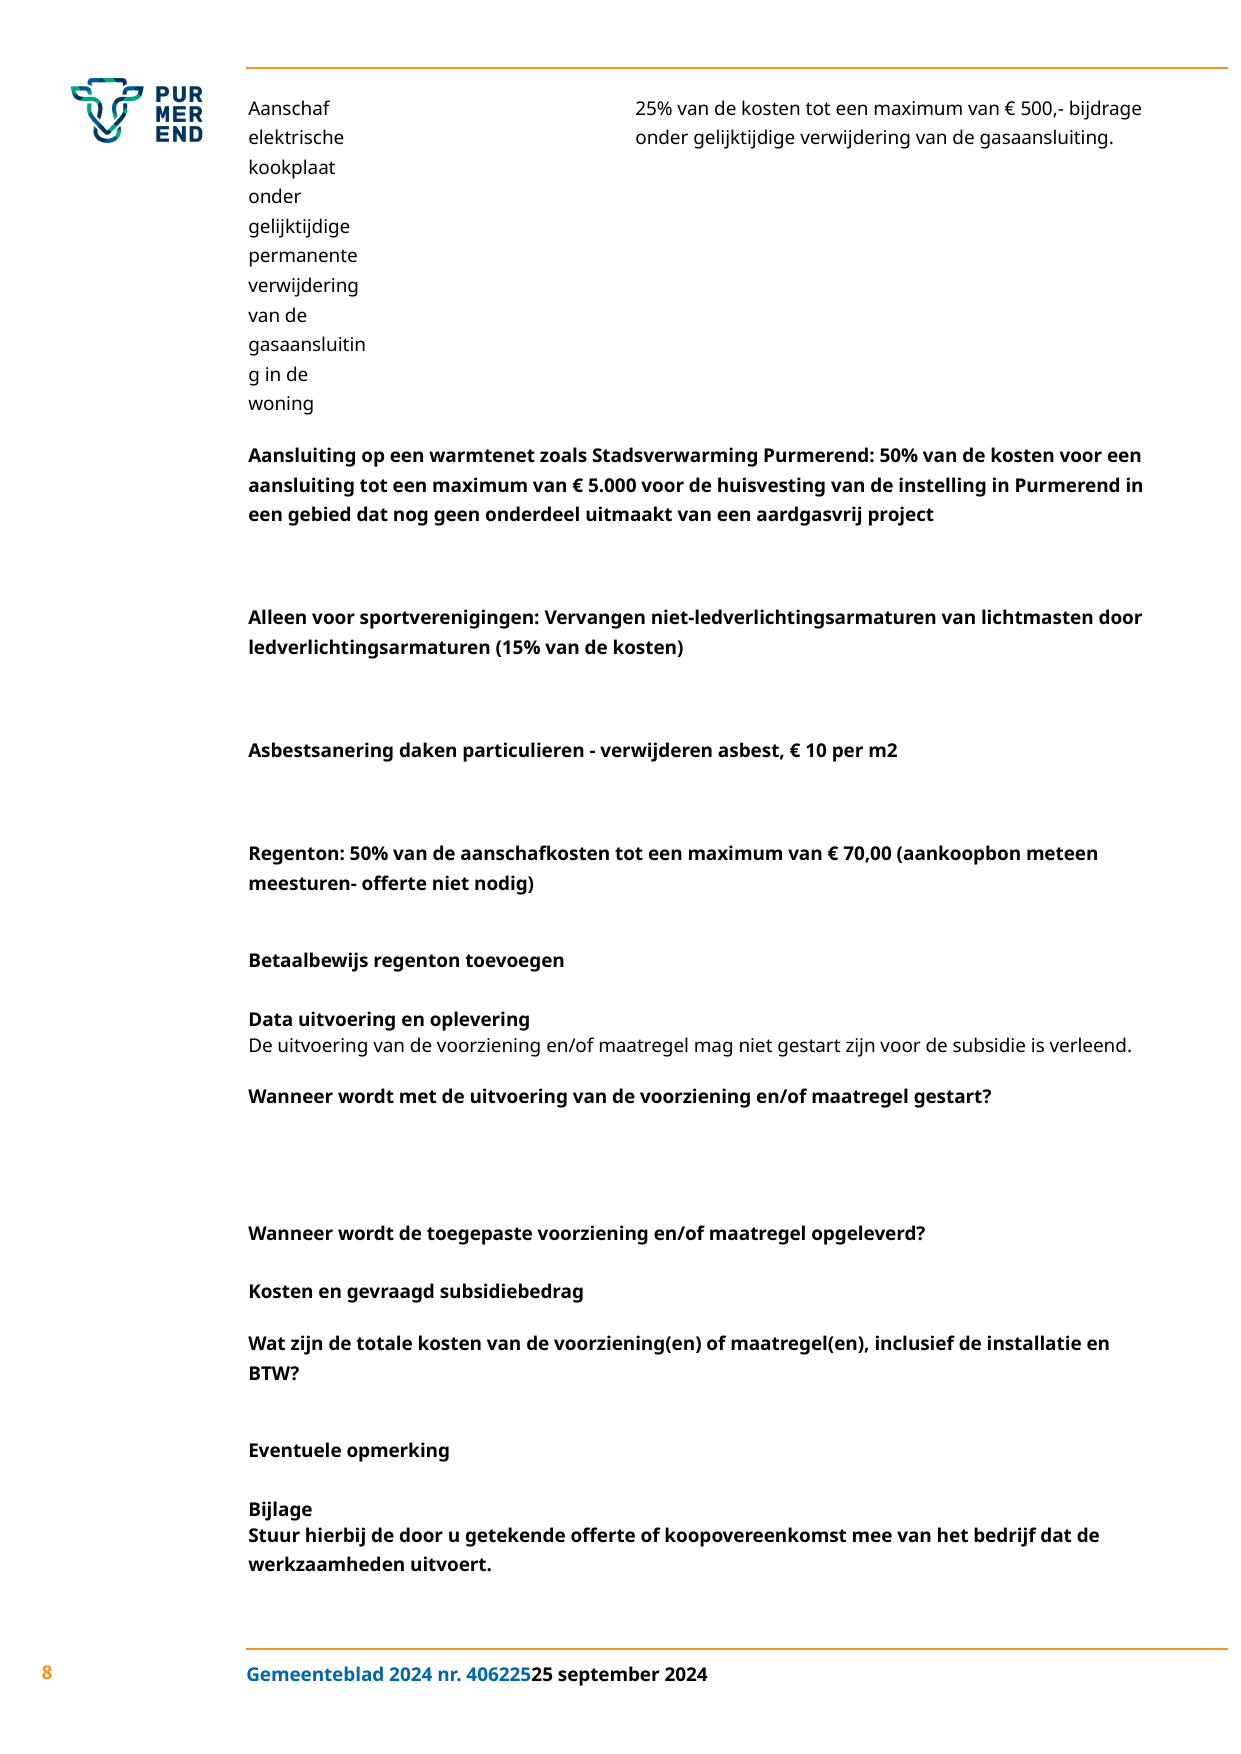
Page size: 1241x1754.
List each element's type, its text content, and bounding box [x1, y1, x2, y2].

table_cell [248, 660, 1152, 686]
table_cell [248, 1305, 1152, 1330]
table_header Wat zijn de totale kosten van de voorziening(en) of maatregel(en), inclusief de installatie en BTW? [248, 1330, 1152, 1386]
table_cell [248, 527, 1152, 553]
table_cell 25% van de kosten tot een maximum van € 500,- bijdrage onder gelijktijdige verwijdering van de gasaansluiting. [635, 95, 1152, 416]
table_cell [248, 711, 1152, 737]
table_cell [248, 1271, 1152, 1279]
table_cell [248, 789, 1152, 814]
picture [41, 47, 231, 172]
table_cell [248, 1143, 377, 1168]
table_header Alleen voor sportverenigingen: Vervangen niet-ledverlichtingsarmaturen van lichtmasten door ledverlichtingsarmaturen (15% van de kosten) [248, 605, 1152, 660]
table_cell [248, 1168, 1152, 1194]
table_cell [248, 763, 1152, 789]
table_cell Bijlage [248, 1496, 1152, 1522]
table_header Aansluiting op een warmtenet zoals Stadsverwarming Purmerend: 50% van de kosten voor een aansluiting tot een maximum van € 5.000 voor de huisvesting van de instelling in Purmerend in een gebied dat nog geen onderdeel uitmaakt van een aardgasvrij project [248, 442, 1152, 527]
table_cell [248, 1411, 1152, 1437]
table_cell Stuur hierbij de door u getekende offerte of koopovereenkomst mee van het bedrijf dat de werkzaamheden uitvoert. [248, 1522, 1152, 1607]
table_header Eventuele opmerking [248, 1437, 1152, 1463]
table_cell [248, 1058, 1152, 1084]
table_cell Data uitvoering en oplevering [248, 1006, 1152, 1032]
table_cell [248, 686, 1152, 711]
table_cell [248, 815, 1152, 840]
table_cell [248, 579, 1152, 605]
table_cell [248, 416, 1152, 442]
table_cell [248, 999, 1152, 1006]
table_cell Kosten en gevraagd subsidiebedrag [248, 1279, 1152, 1304]
table_cell De uitvoering van de voorziening en/of maatregel mag niet gestart zijn voor de subsidie is verleend. [248, 1032, 1152, 1058]
table_header Betaalbewijs regenton toevoegen [248, 947, 1152, 973]
table_cell [377, 95, 506, 416]
table_cell [248, 921, 1152, 947]
table_cell [248, 1135, 1152, 1142]
table_header Regenton: 50% van de aanschafkosten tot een maximum van € 70,00 (aankoopbon meteen meesturen- offerte niet nodig) [248, 840, 1152, 896]
table_header Wanneer wordt met de uitvoering van de voorziening en/of maatregel gestart? [248, 1084, 1152, 1109]
table_cell Aanschaf elektrische kookplaat onder gelijktijdige permanente verwijdering van de gasaansluiting in de woning [248, 95, 377, 416]
table_header Asbestsanering daken particulieren - verwijderen asbest, € 10 per m2 [248, 737, 1152, 763]
table_cell [248, 1194, 1152, 1220]
table_cell [248, 973, 1152, 999]
table_cell [248, 896, 1152, 921]
table_cell [248, 1386, 1152, 1411]
table_cell [248, 553, 1152, 578]
table_cell [248, 1463, 1152, 1489]
table_cell [248, 1109, 1152, 1135]
table_cell [248, 1489, 1152, 1496]
table_header Wanneer wordt de toegepaste voorziening en/of maatregel opgeleverd? [248, 1220, 1152, 1246]
table_cell [506, 95, 635, 416]
table_cell [248, 1246, 1152, 1271]
